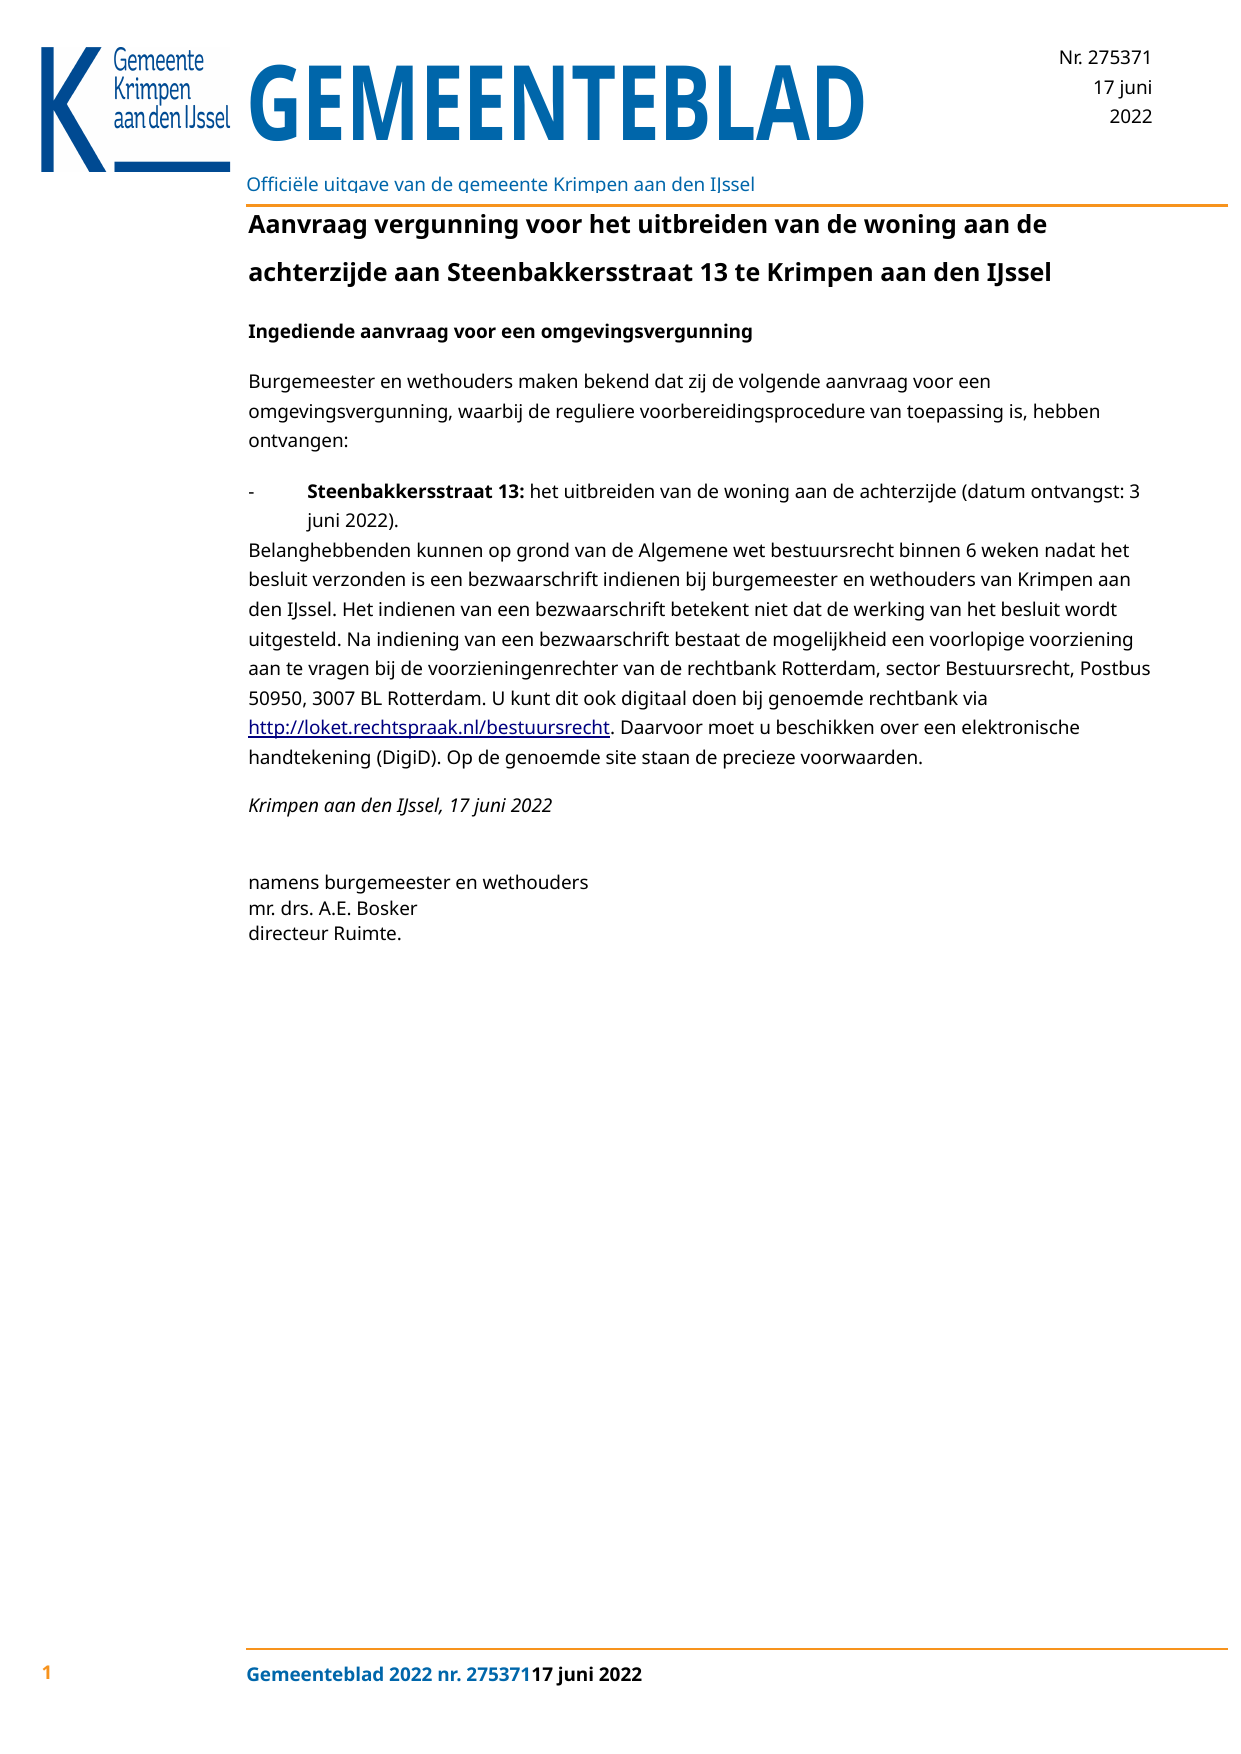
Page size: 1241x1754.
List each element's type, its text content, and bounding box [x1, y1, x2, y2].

text mr. drs. A.E. Bosker [248, 895, 1152, 921]
text Belanghebbenden kunnen op grond van de Algemene wet bestuursrecht binnen 6 weken nadat het besluit verzonden is een bezwaarschrift indienen bij burgemeester en wethouders van Krimpen aan den IJssel. Het indienen van een bezwaarschrift betekent niet dat de werking van het besluit wordt uitgesteld. Na indiening van een bezwaarschrift bestaat de mogelijkheid een voorlopige voorziening aan te vragen bij de voorzieningenrechter van de rechtbank Rotterdam, sector Bestuursrecht, Postbus 50950, 3007 BL Rotterdam. U kunt dit ook digitaal doen bij genoemde rechtbank via http://loket.rechtspraak.nl/bestuursrecht. Daarvoor moet u beschikken over een elektronische handtekening (DigiD). Op de genoemde site staan de precieze voorwaarden. [248, 537, 1152, 770]
text Aanvraag vergunning voor het uitbreiden van de woning aan de achterzijde aan Steenbakkersstraat 13 te Krimpen aan den IJssel [248, 207, 1152, 288]
text directeur Ruimte. [248, 921, 1152, 946]
text Ingediende aanvraag voor een omgevingsvergunning [248, 318, 1152, 344]
list Steenbakkersstraat 13: het uitbreiden van de woning aan de achterzijde (datum ontvangst: 3 juni 2022). [248, 478, 1152, 533]
text Krimpen aan den IJssel, 17 juni 2022 [248, 792, 1152, 818]
picture [41, 47, 231, 172]
text namens burgemeester en wethouders [248, 869, 1152, 895]
text Burgemeester en wethouders maken bekend dat zij de volgende aanvraag voor een omgevingsvergunning, waarbij de reguliere voorbereidingsprocedure van toepassing is, hebben ontvangen: [248, 368, 1152, 453]
